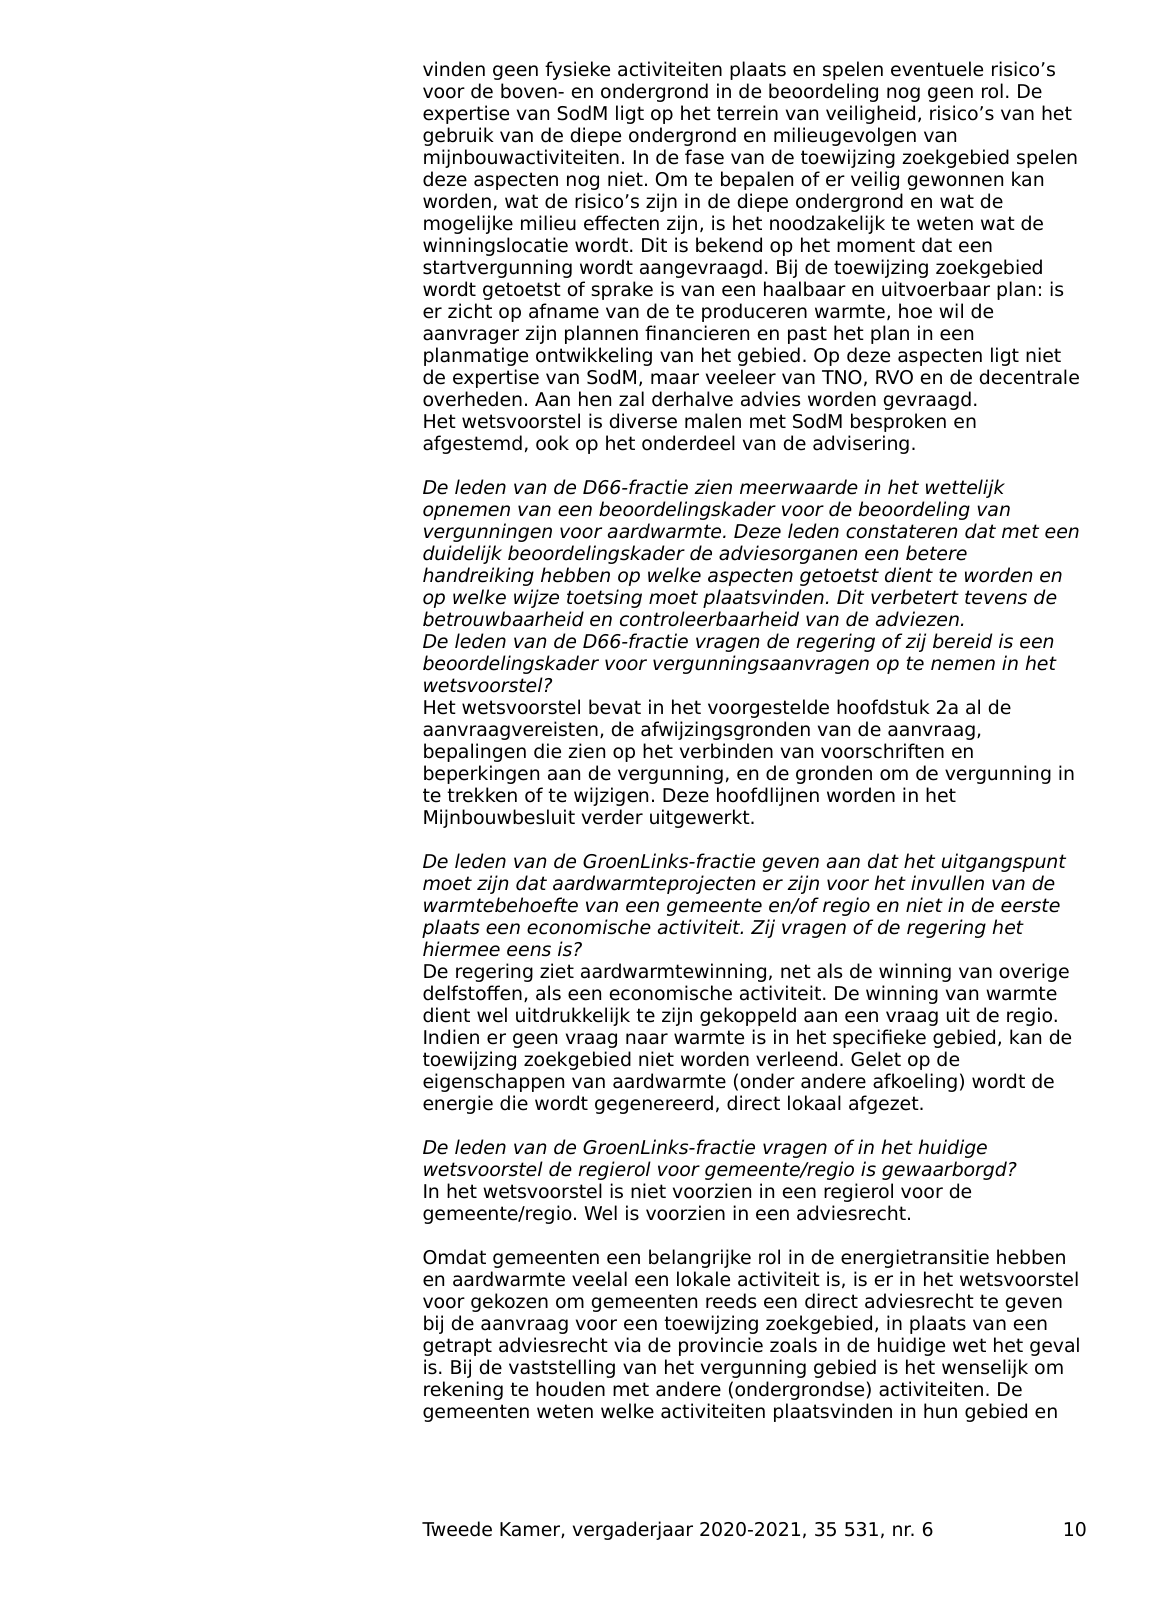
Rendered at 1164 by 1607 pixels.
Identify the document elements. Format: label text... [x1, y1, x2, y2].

text De regering ziet aardwarmtewinning, net als de winning van overige delfstoffen, als een economische activiteit. De winning van warmte dient wel uitdrukkelijk te zijn gekoppeld aan een vraag uit de regio. Indien er geen vraag naar warmte is in het specifieke gebied, kan de toewijzing zoekgebied niet worden verleend. Gelet op de eigenschappen van aardwarmte (onder andere afkoeling) wordt de energie die wordt gegenereerd, direct lokaal afgezet. [422, 961, 1087, 1114]
text Omdat gemeenten een belangrijke rol in de energietransitie hebben en aardwarmte veelal een lokale activiteit is, is er in het wetsvoorstel voor gekozen om gemeenten reeds een direct adviesrecht te geven bij de aanvraag voor een toewijzing zoekgebied, in plaats van een getrapt adviesrecht via de provincie zoals in de huidige wet het geval is. Bij de vaststelling van het vergunning gebied is het wenselijk om rekening te houden met andere (ondergrondse) activiteiten. De gemeenten weten welke activiteiten plaatsvinden in hun gebied en [422, 1247, 1087, 1423]
text De leden van de GroenLinks-fractie vragen of in het huidige wetsvoorstel de regierol voor gemeente/regio is gewaarborgd? [422, 1137, 1087, 1181]
text Het wetsvoorstel bevat in het voorgestelde hoofdstuk 2a al de aanvraagvereisten, de afwijzingsgronden van de aanvraag, bepalingen die zien op het verbinden van voorschriften en beperkingen aan de vergunning, en de gronden om de vergunning in te trekken of te wijzigen. Deze hoofdlijnen worden in het Mijnbouwbesluit verder uitgewerkt. [422, 697, 1087, 828]
text Het wetsvoorstel is diverse malen met SodM besproken en afgestemd, ook op het onderdeel van de advisering. [422, 411, 1087, 455]
text In het wetsvoorstel is niet voorzien in een regierol voor de gemeente/regio. Wel is voorzien in een adviesrecht. [422, 1181, 1087, 1224]
text De leden van de GroenLinks-fractie geven aan dat het uitgangspunt moet zijn dat aardwarmteprojecten er zijn voor het invullen van de warmtebehoefte van een gemeente en/of regio en niet in de eerste plaats een economische activiteit. Zij vragen of de regering het hiermee eens is? [422, 851, 1087, 961]
text De leden van de D66-fractie vragen de regering of zij bereid is een beoordelingskader voor vergunningsaanvragen op te nemen in het wetsvoorstel? [422, 631, 1087, 697]
text vinden geen fysieke activiteiten plaats en spelen eventuele risico’s voor de boven- en ondergrond in de beoordeling nog geen rol. De expertise van SodM ligt op het terrein van veiligheid, risico’s van het gebruik van de diepe ondergrond en milieugevolgen van mijnbouwactiviteiten. In de fase van de toewijzing zoekgebied spelen deze aspecten nog niet. Om te bepalen of er veilig gewonnen kan worden, wat de risico’s zijn in de diepe ondergrond en wat de mogelijke milieu effecten zijn, is het noodzakelijk te weten wat de winningslocatie wordt. Dit is bekend op het moment dat een startvergunning wordt aangevraagd. Bij de toewijzing zoekgebied wordt getoetst of sprake is van een haalbaar en uitvoerbaar plan: is er zicht op afname van de te produceren warmte, hoe wil de aanvrager zijn plannen financieren en past het plan in een planmatige ontwikkeling van het gebied. Op deze aspecten ligt niet de expertise van SodM, maar veeleer van TNO, RVO en de decentrale overheden. Aan hen zal derhalve advies worden gevraagd. [422, 59, 1087, 411]
text De leden van de D66-fractie zien meerwaarde in het wettelijk opnemen van een beoordelingskader voor de beoordeling van vergunningen voor aardwarmte. Deze leden constateren dat met een duidelijk beoordelingskader de adviesorganen een betere handreiking hebben op welke aspecten getoetst dient te worden en op welke wijze toetsing moet plaatsvinden. Dit verbetert tevens de betrouwbaarheid en controleerbaarheid van de adviezen. [422, 477, 1087, 631]
